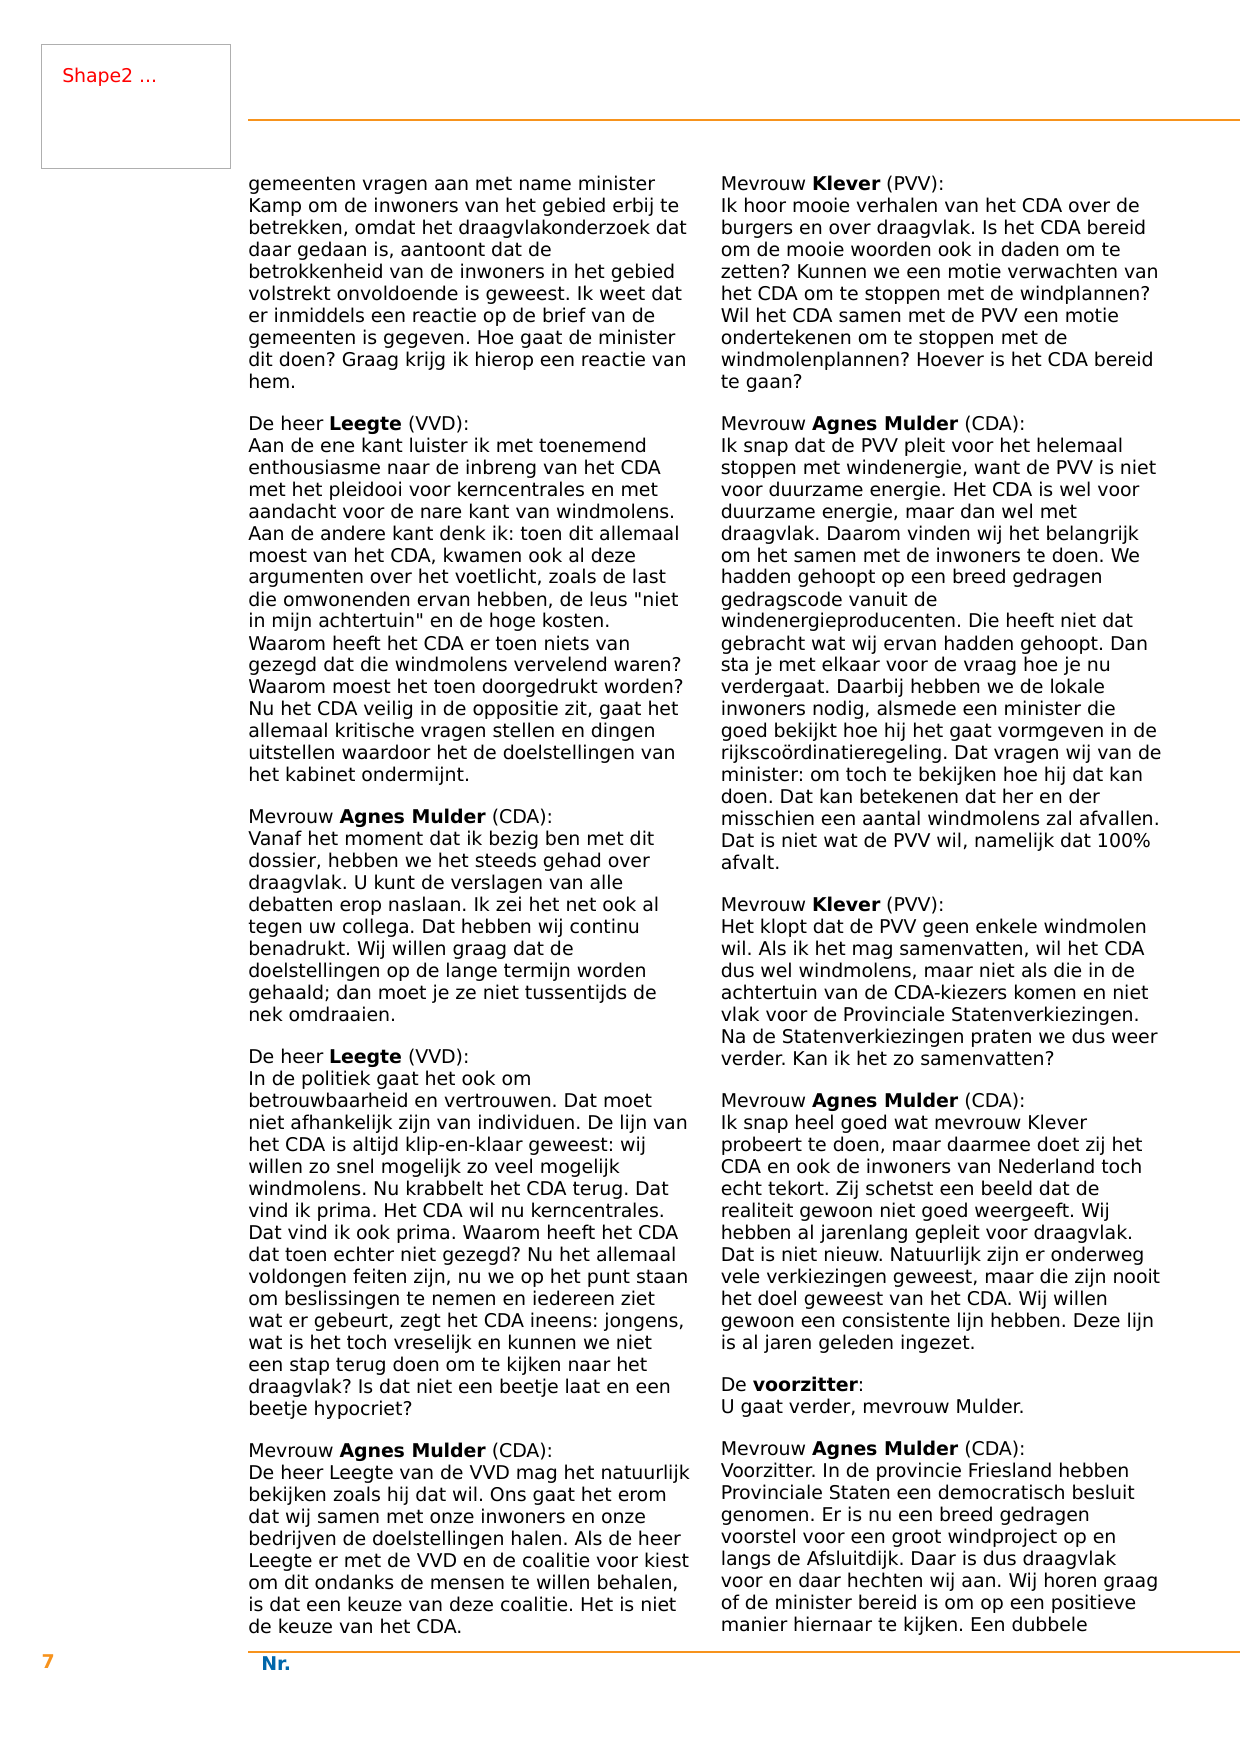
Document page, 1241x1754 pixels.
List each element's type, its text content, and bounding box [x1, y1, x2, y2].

text De heer Leegte (VVD): [248, 1046, 691, 1068]
text Het klopt dat de PVV geen enkele windmolen wil. Als ik het mag samenvatten, wil het CDA dus wel windmolens, maar niet als die in de achtertuin van de CDA-kiezers komen en niet vlak voor de Provinciale Statenverkiezingen. Na de Statenverkiezingen praten we dus weer verder. Kan ik het zo samenvatten? [721, 916, 1163, 1070]
text Mevrouw Agnes Mulder (CDA): [248, 1440, 691, 1462]
text Mevrouw Agnes Mulder (CDA): [248, 806, 691, 828]
text Ik snap dat de PVV pleit voor het helemaal stoppen met windenergie, want de PVV is niet voor duurzame energie. Het CDA is wel voor duurzame energie, maar dan wel met draagvlak. Daarom vinden wij het belangrijk om het samen met de inwoners te doen. We hadden gehoopt op een breed gedragen gedragscode vanuit de windenergieproducenten. Die heeft niet dat gebracht wat wij ervan hadden gehoopt. Dan sta je met elkaar voor de vraag hoe je nu verdergaat. Daarbij hebben we de lokale inwoners nodig, alsmede een minister die goed bekijkt hoe hij het gaat vormgeven in de rijkscoördinatieregeling. Dat vragen wij van de minister: om toch te bekijken hoe hij dat kan doen. Dat kan betekenen dat her en der misschien een aantal windmolens zal afvallen. Dat is niet wat de PVV wil, namelijk dat 100% afvalt. [721, 434, 1163, 874]
text gemeenten vragen aan met name minister Kamp om de inwoners van het gebied erbij te betrekken, omdat het draagvlakonderzoek dat daar gedaan is, aantoont dat de betrokkenheid van de inwoners in het gebied volstrekt onvoldoende is geweest. Ik weet dat er inmiddels een reactie op de brief van de gemeenten is gegeven. Hoe gaat de minister dit doen? Graag krijg ik hierop een reactie van hem. [248, 173, 691, 393]
text Mevrouw Klever (PVV): [721, 894, 1163, 916]
text In de politiek gaat het ook om betrouwbaarheid en vertrouwen. Dat moet niet afhankelijk zijn van individuen. De lijn van het CDA is altijd klip-en-klaar geweest: wij willen zo snel mogelijk zo veel mogelijk windmolens. Nu krabbelt het CDA terug. Dat vind ik prima. Het CDA wil nu kerncentrales. Dat vind ik ook prima. Waarom heeft het CDA dat toen echter niet gezegd? Nu het allemaal voldongen feiten zijn, nu we op het punt staan om beslissingen te nemen en iedereen ziet wat er gebeurt, zegt het CDA ineens: jongens, wat is het toch vreselijk en kunnen we niet een stap terug doen om te kijken naar het draagvlak? Is dat niet een beetje laat en een beetje hypocriet? [248, 1068, 691, 1420]
text De voorzitter: [721, 1374, 1163, 1396]
text De heer Leegte van de VVD mag het natuurlijk bekijken zoals hij dat wil. Ons gaat het erom dat wij samen met onze inwoners en onze bedrijven de doelstellingen halen. Als de heer Leegte er met de VVD en de coalitie voor kiest om dit ondanks de mensen te willen behalen, is dat een keuze van deze coalitie. Het is niet de keuze van het CDA. [248, 1462, 691, 1637]
text Ik snap heel goed wat mevrouw Klever probeert te doen, maar daarmee doet zij het CDA en ook de inwoners van Nederland toch echt tekort. Zij schetst een beeld dat de realiteit gewoon niet goed weergeeft. Wij hebben al jarenlang gepleit voor draagvlak. Dat is niet nieuw. Natuurlijk zijn er onderweg vele verkiezingen geweest, maar die zijn nooit het doel geweest van het CDA. Wij willen gewoon een consistente lijn hebben. Deze lijn is al jaren geleden ingezet. [721, 1112, 1163, 1354]
text Mevrouw Agnes Mulder (CDA): [721, 1438, 1163, 1460]
text Mevrouw Agnes Mulder (CDA): [721, 1090, 1163, 1112]
text Ik hoor mooie verhalen van het CDA over de burgers en over draagvlak. Is het CDA bereid om de mooie woorden ook in daden om te zetten? Kunnen we een motie verwachten van het CDA om te stoppen met de windplannen? Wil het CDA samen met de PVV een motie ondertekenen om te stoppen met de windmolenplannen? Hoever is het CDA bereid te gaan? [721, 195, 1163, 393]
text U gaat verder, mevrouw Mulder. [721, 1396, 1163, 1418]
text Vanaf het moment dat ik bezig ben met dit dossier, hebben we het steeds gehad over draagvlak. U kunt de verslagen van alle debatten erop naslaan. Ik zei het net ook al tegen uw collega. Dat hebben wij continu benadrukt. Wij willen graag dat de doelstellingen op de lange termijn worden gehaald; dan moet je ze niet tussentijds de nek omdraaien. [248, 828, 691, 1026]
text Aan de ene kant luister ik met toenemend enthousiasme naar de inbreng van het CDA met het pleidooi voor kerncentrales en met aandacht voor de nare kant van windmolens. Aan de andere kant denk ik: toen dit allemaal moest van het CDA, kwamen ook al deze argumenten over het voetlicht, zoals de last die omwonenden ervan hebben, de leus "niet in mijn achtertuin" en de hoge kosten. Waarom heeft het CDA er toen niets van gezegd dat die windmolens vervelend waren? Waarom moest het toen doorgedrukt worden? Nu het CDA veilig in de oppositie zit, gaat het allemaal kritische vragen stellen en dingen uitstellen waardoor het de doelstellingen van het kabinet ondermijnt. [248, 434, 691, 786]
text Voorzitter. In de provincie Friesland hebben Provinciale Staten een democratisch besluit genomen. Er is nu een breed gedragen voorstel voor een groot windproject op en langs de Afsluitdijk. Daar is dus draagvlak voor en daar hechten wij aan. Wij horen graag of de minister bereid is om op een positieve manier hiernaar te kijken. Een dubbele [721, 1460, 1163, 1636]
text Mevrouw Klever (PVV): [721, 173, 1163, 195]
text De heer Leegte (VVD): [248, 413, 691, 434]
text Mevrouw Agnes Mulder (CDA): [721, 413, 1163, 434]
